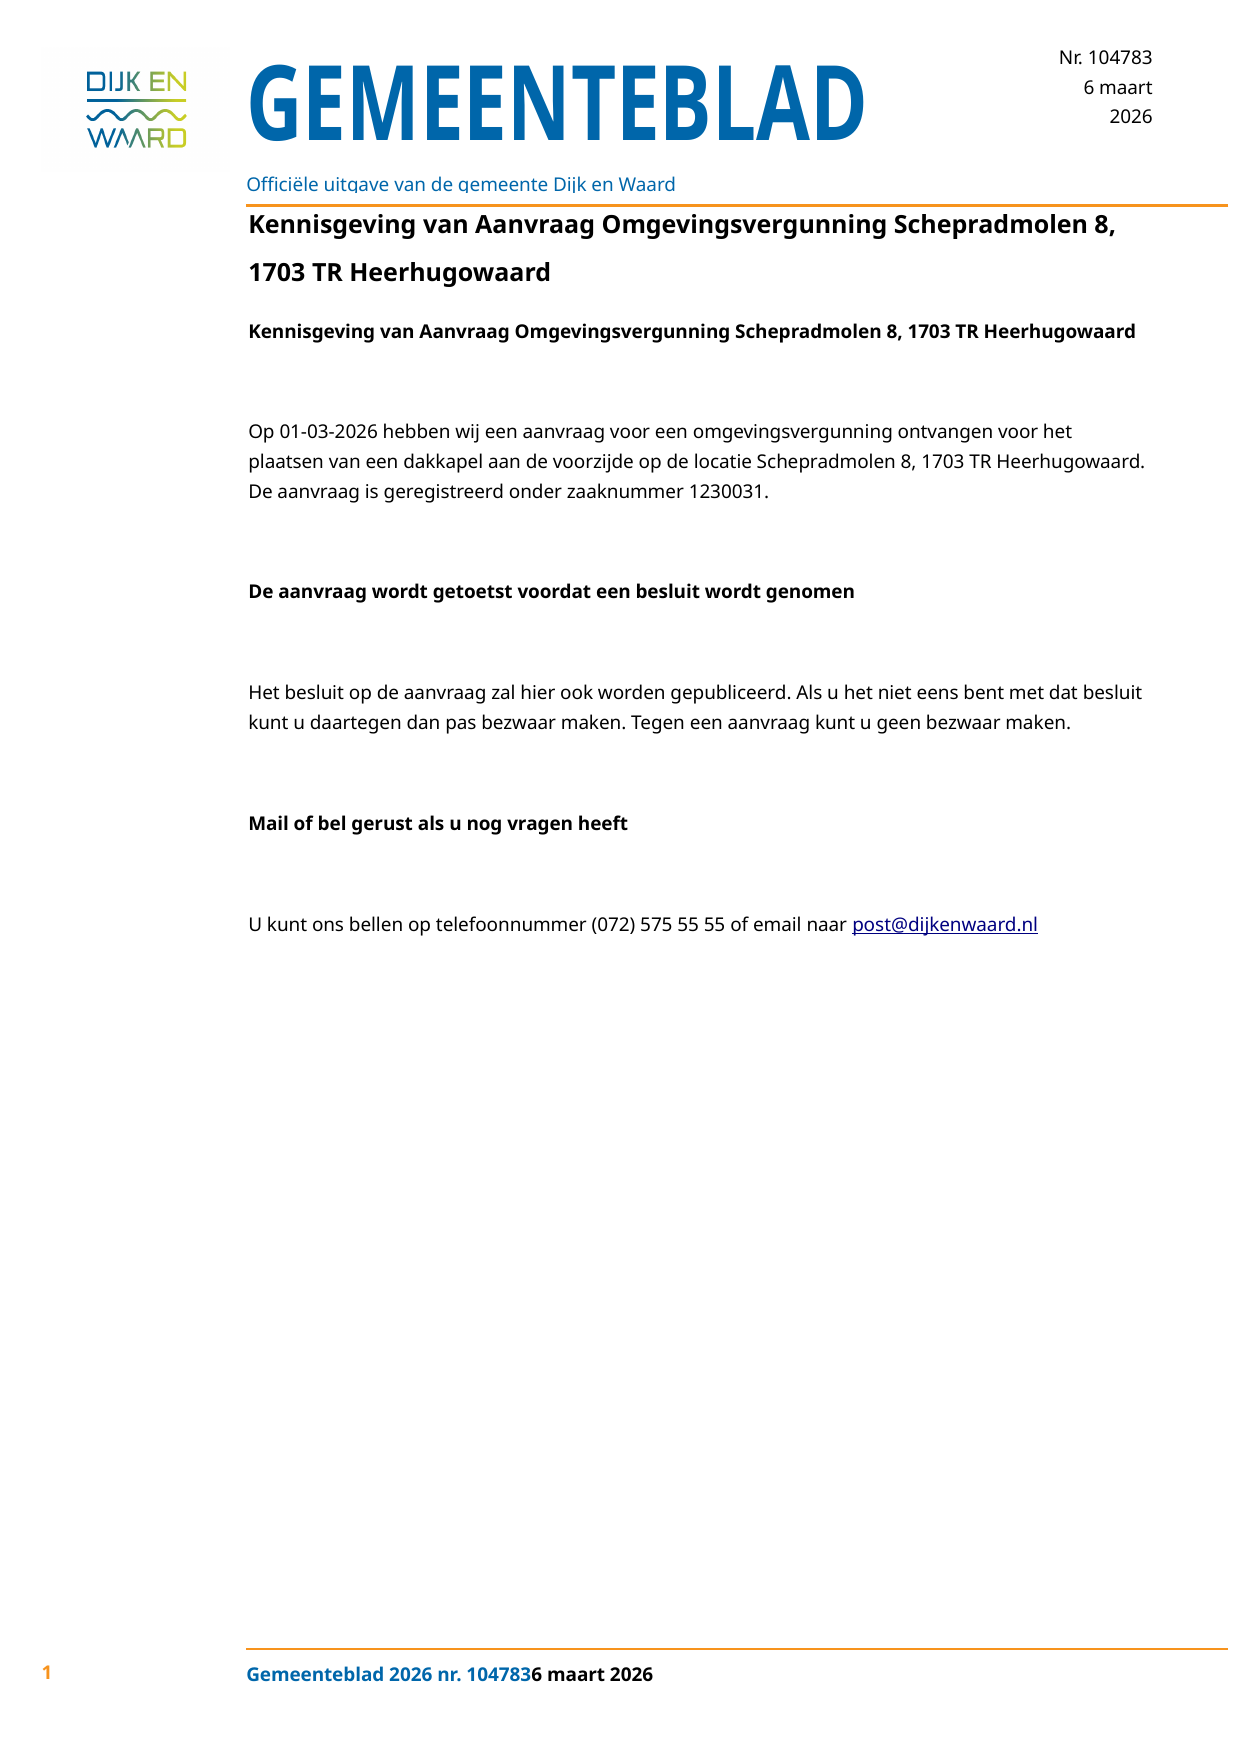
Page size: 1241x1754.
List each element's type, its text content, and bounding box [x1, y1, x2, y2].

text Mail of bel gerust als u nog vragen heeft [248, 810, 1152, 836]
text Kennisgeving van Aanvraag Omgevingsvergunning Schepradmolen 8, 1703 TR Heerhugowaard [248, 207, 1152, 288]
picture [41, 47, 231, 172]
text De aanvraag wordt getoetst voordat een besluit wordt genomen [248, 579, 1152, 604]
text Kennisgeving van Aanvraag Omgevingsvergunning Schepradmolen 8, 1703 TR Heerhugowaard [248, 318, 1152, 344]
text Het besluit op de aanvraag zal hier ook worden gepubliceerd. Als u het niet eens bent met dat besluit kunt u daartegen dan pas bezwaar maken. Tegen een aanvraag kunt u geen bezwaar maken. [248, 679, 1152, 735]
text U kunt ons bellen op telefoonnummer (072) 575 55 55 of email naar post@dijkenwaard.nl [248, 911, 1152, 937]
text Op 01-03-2026 hebben wij een aanvraag voor een omgevingsvergunning ontvangen voor het plaatsen van een dakkapel aan de voorzijde op de locatie Schepradmolen 8, 1703 TR Heerhugowaard. De aanvraag is geregistreerd onder zaaknummer 1230031. [248, 419, 1152, 504]
